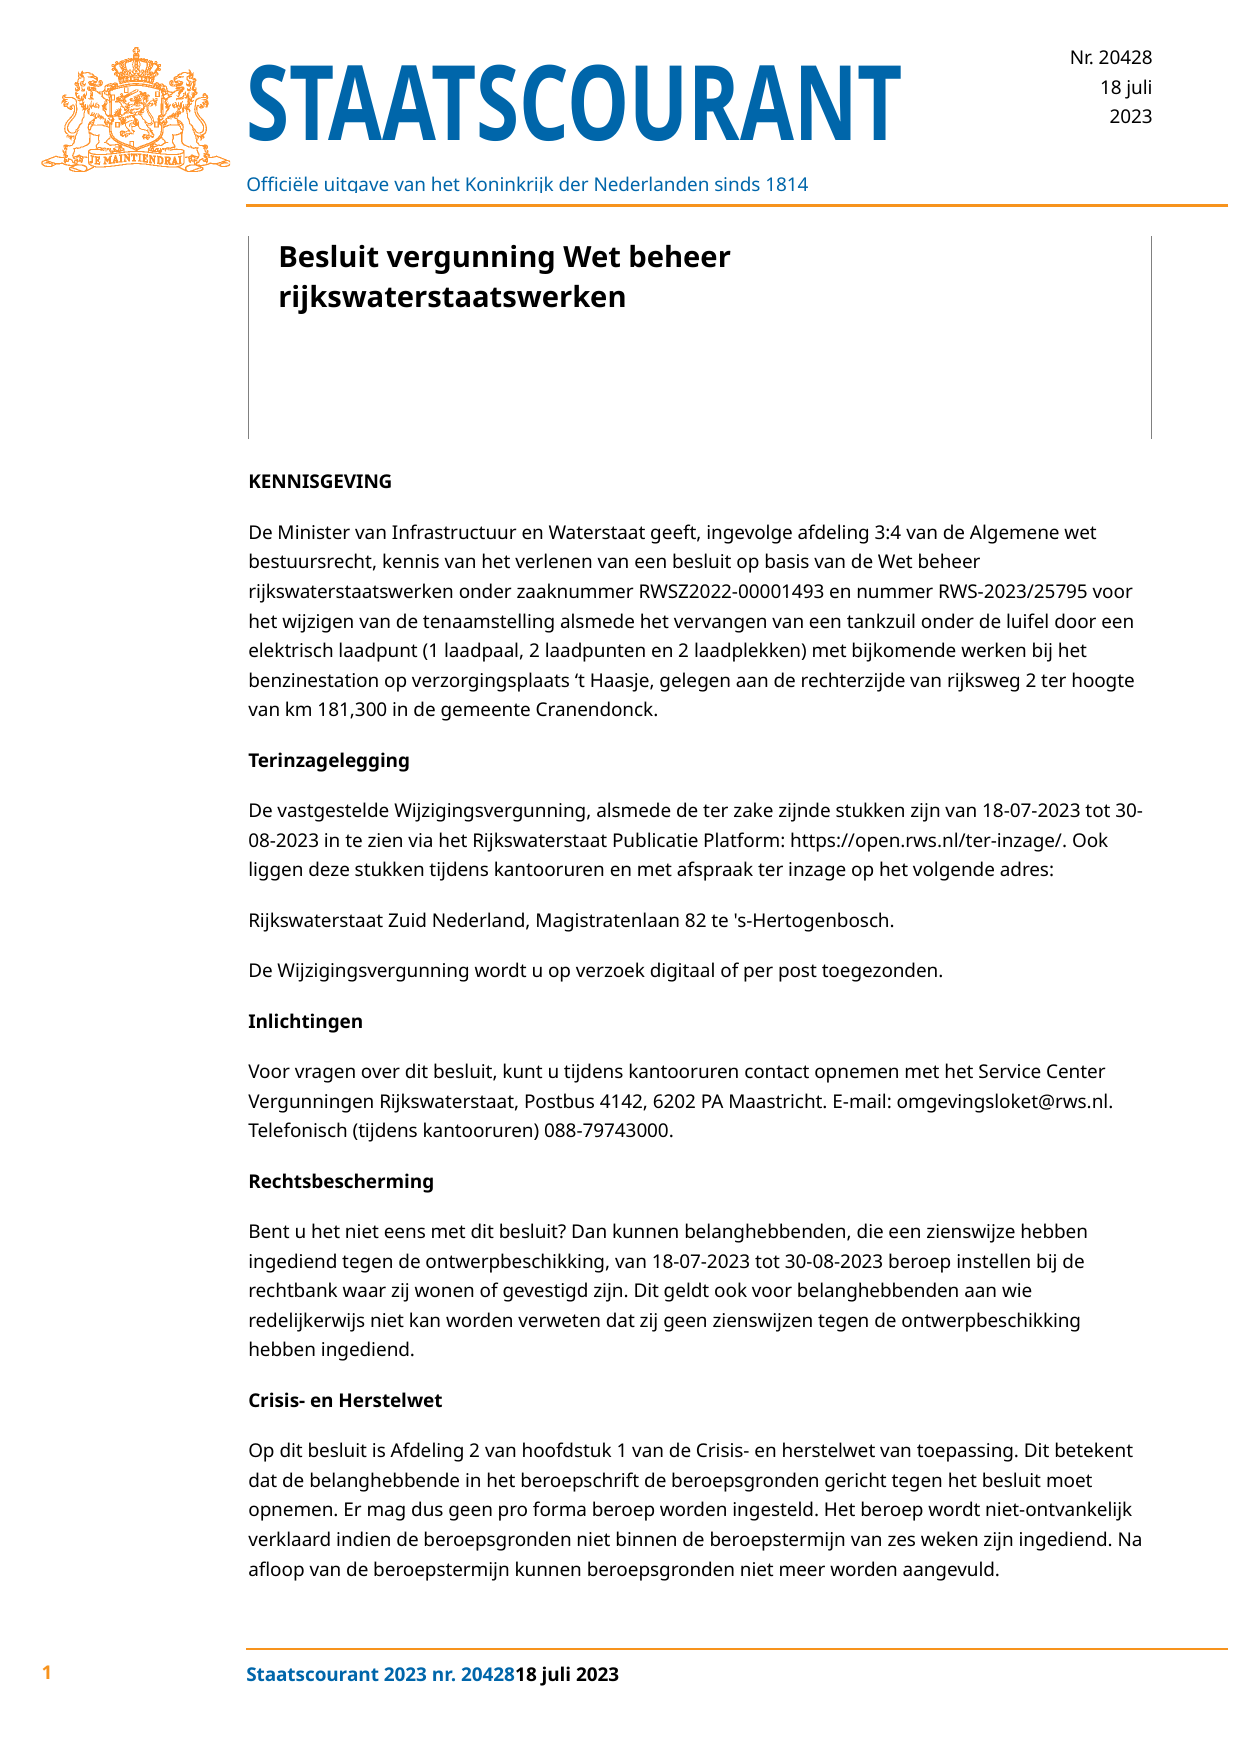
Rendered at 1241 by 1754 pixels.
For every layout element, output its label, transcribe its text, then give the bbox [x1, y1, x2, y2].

text De vastgestelde Wijzigingsvergunning, alsmede de ter zake zijnde stukken zijn van 18-07-2023 tot 30-08-2023 in te zien via het Rijkswaterstaat Publicatie Platform: https://open.rws.nl/ter-inzage/. Ook liggen deze stukken tijdens kantooruren en met afspraak ter inzage op het volgende adres: [248, 797, 1152, 882]
table_header Besluit vergunning Wet beheer rijkswaterstaatswerken [249, 236, 850, 439]
text KENNISGEVING [248, 469, 1152, 494]
picture [41, 47, 231, 172]
text De Wijzigingsvergunning wordt u op verzoek digitaal of per post toegezonden. [248, 957, 1152, 983]
text Rijkswaterstaat Zuid Nederland, Magistratenlaan 82 te 's-Hertogenbosch. [248, 907, 1152, 933]
text Inlichtingen [248, 1008, 1152, 1033]
text Bent u het niet eens met dit besluit? Dan kunnen belanghebbenden, die een zienswijze hebben ingediend tegen de ontwerpbeschikking, van 18-07-2023 tot 30-08-2023 beroep instellen bij de rechtbank waar zij wonen of gevestigd zijn. Dit geldt ook voor belanghebbenden aan wie redelijkerwijs niet kan worden verweten dat zij geen zienswijzen tegen de ontwerpbeschikking hebben ingediend. [248, 1218, 1152, 1362]
text Crisis- en Herstelwet [248, 1387, 1152, 1413]
text Op dit besluit is Afdeling 2 van hoofdstuk 1 van de Crisis- en herstelwet van toepassing. Dit betekent dat de belanghebbende in het beroepschrift de beroepsgronden gericht tegen het besluit moet opnemen. Er mag dus geen pro forma beroep worden ingesteld. Het beroep wordt niet-ontvankelijk verklaard indien de beroepsgronden niet binnen de beroepstermijn van zes weken zijn ingediend. Na afloop van de beroepstermijn kunnen beroepsgronden niet meer worden aangevuld. [248, 1437, 1152, 1581]
text Voor vragen over dit besluit, kunt u tijdens kantooruren contact opnemen met het Service Center Vergunningen Rijkswaterstaat, Postbus 4142, 6202 PA Maastricht. E-mail: omgevingsloket@rws.nl. Telefonisch (tijdens kantooruren) 088-79743000. [248, 1058, 1152, 1143]
table_header [850, 236, 912, 413]
text Terinzagelegging [248, 747, 1152, 773]
text Rechtsbescherming [248, 1168, 1152, 1193]
text De Minister van Infrastructuur en Waterstaat geeft, ingevolge afdeling 3:4 van de Algemene wet bestuursrecht, kennis van het verlenen van een besluit op basis van de Wet beheer rijkswaterstaatswerken onder zaaknummer RWSZ2022-00001493 en nummer RWS-2023/25795 voor het wijzigen van de tenaamstelling alsmede het vervangen van een tankzuil onder de luifel door een elektrisch laadpunt (1 laadpaal, 2 laadpunten en 2 laadplekken) met bijkomende werken bij het benzinestation op verzorgingsplaats ‘t Haasje, gelegen aan de rechterzijde van rijksweg 2 ter hoogte van km 181,300 in de gemeente Cranendonck. [248, 519, 1152, 722]
picture [912, 236, 1090, 414]
table_header [1090, 236, 1151, 413]
table_header [850, 414, 1151, 439]
